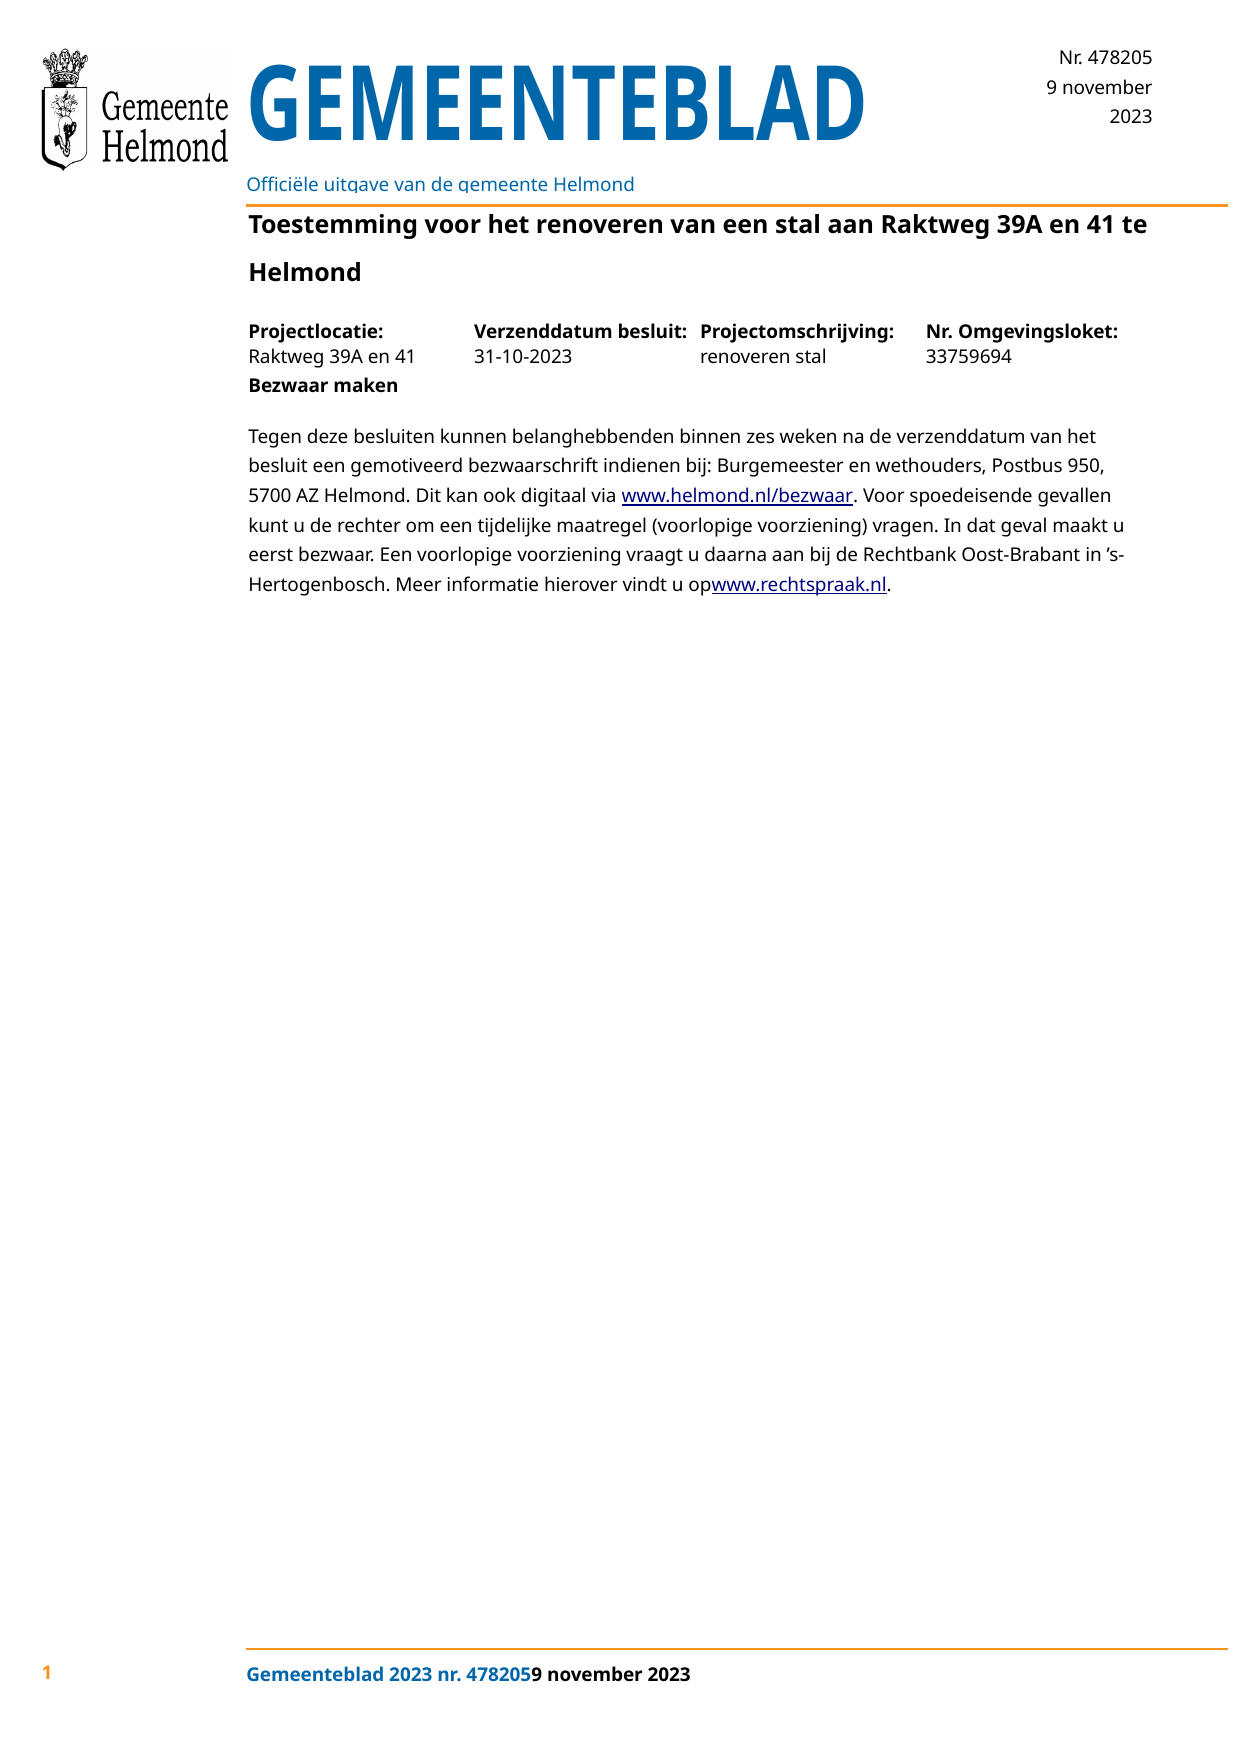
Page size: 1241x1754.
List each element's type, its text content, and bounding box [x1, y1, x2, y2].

table_header Projectomschrijving: [700, 318, 926, 344]
text Bezwaar maken [248, 373, 1152, 398]
table_cell 31-10-2023 [474, 344, 700, 369]
table_cell 33759694 [926, 344, 1152, 369]
table_header Nr. Omgevingsloket: [926, 318, 1152, 344]
table_header Projectlocatie: [248, 318, 474, 344]
table_cell Raktweg 39A en 41 [248, 344, 474, 369]
text Toestemming voor het renoveren van een stal aan Raktweg 39A en 41 te Helmond [248, 207, 1152, 288]
text Tegen deze besluiten kunnen belanghebbenden binnen zes weken na de verzenddatum van het besluit een gemotiveerd bezwaarschrift indienen bij: Burgemeester en wethouders, Postbus 950, 5700 AZ Helmond. Dit kan ook digitaal via www.helmond.nl/bezwaar. Voor spoedeisende gevallen kunt u de rechter om een tijdelijke maatregel (voorlopige voorziening) vragen. In dat geval maakt u eerst bezwaar. Een voorlopige voorziening vraagt u daarna aan bij de Rechtbank Oost-Brabant in ’s-Hertogenbosch. Meer informatie hierover vindt u opwww.rechtspraak.nl. [248, 423, 1152, 597]
table_cell renoveren stal [700, 344, 926, 369]
picture [41, 47, 231, 172]
table_header Verzenddatum besluit: [474, 318, 700, 344]
